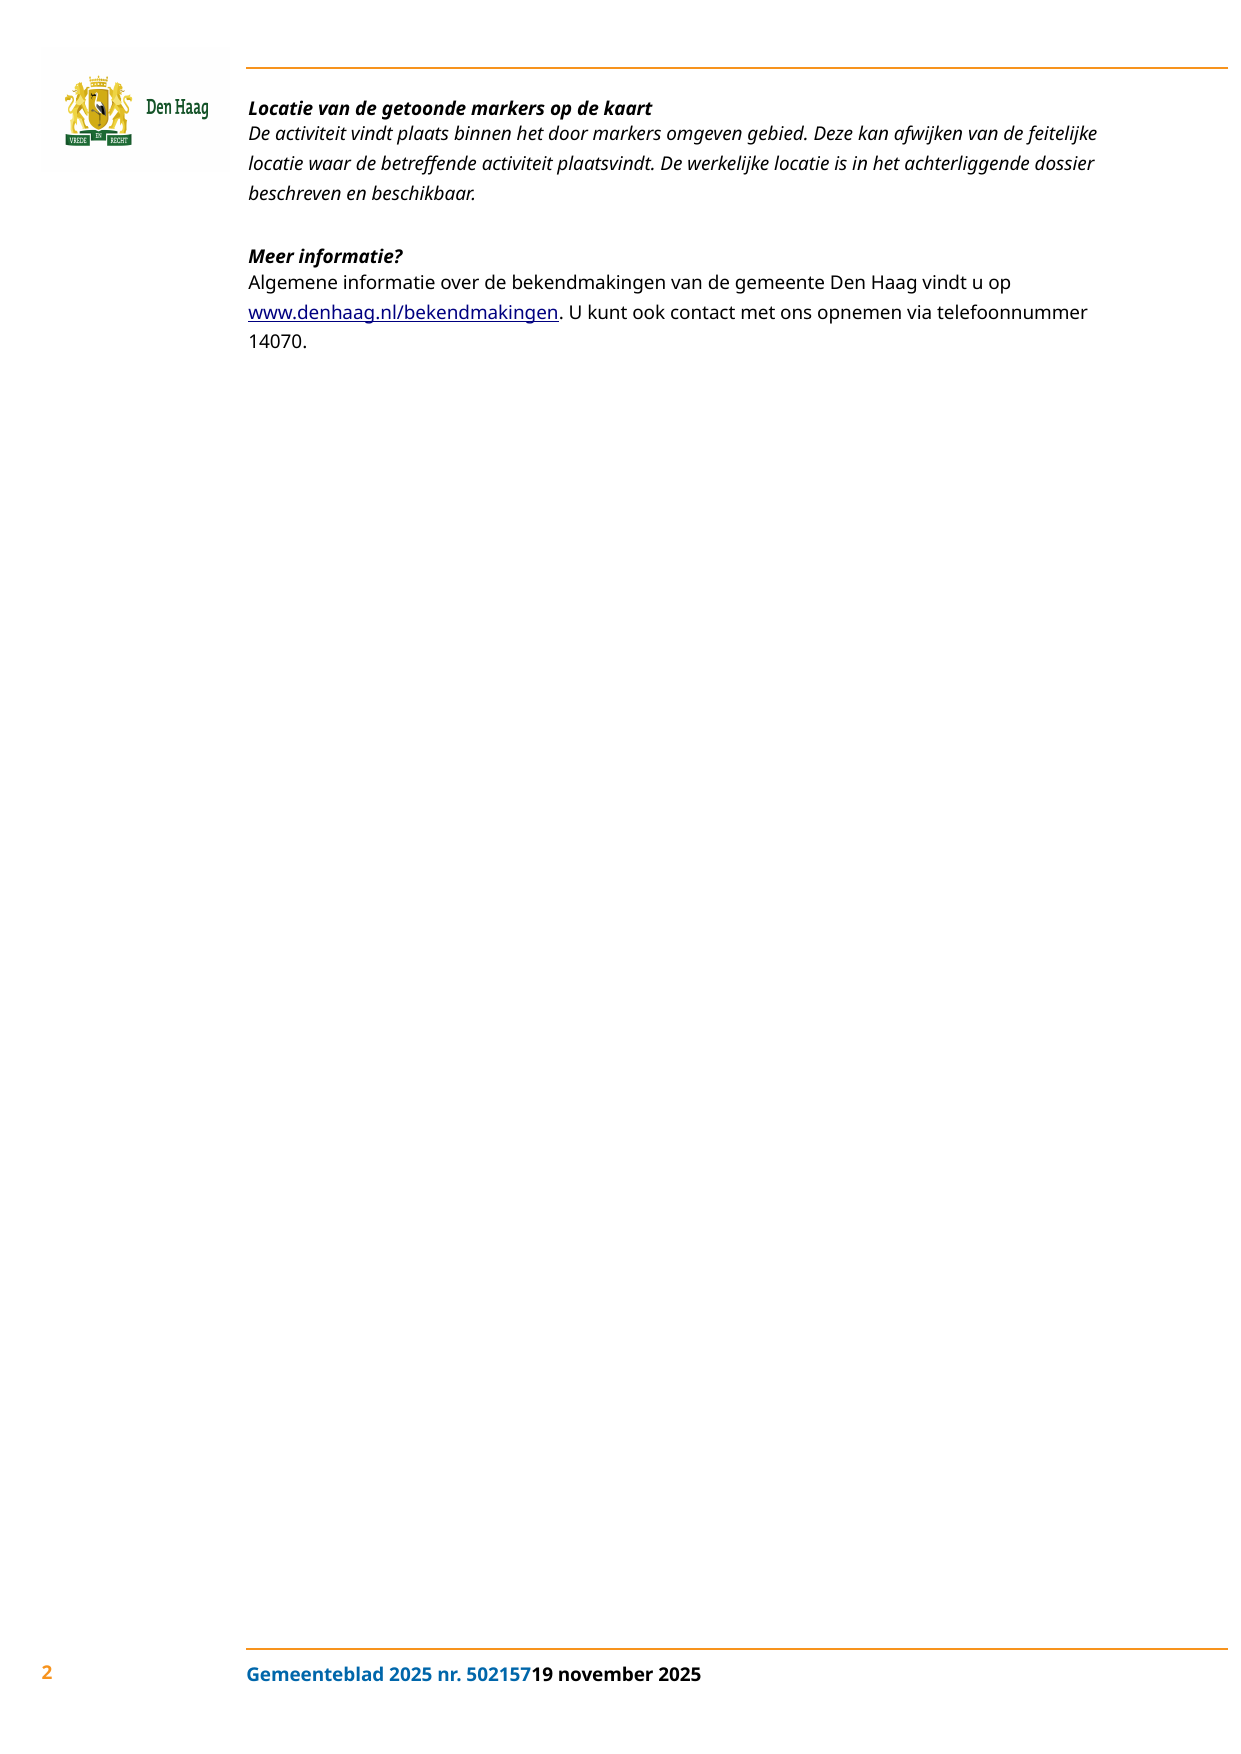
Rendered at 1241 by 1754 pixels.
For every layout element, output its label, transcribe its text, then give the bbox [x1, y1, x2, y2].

picture [41, 47, 231, 172]
text Meer informatie? [248, 244, 1152, 269]
text Locatie van de getoonde markers op de kaart [248, 95, 1152, 121]
text De activiteit vindt plaats binnen het door markers omgeven gebied. Deze kan afwijken van de feitelijke locatie waar de betreffende activiteit plaatsvindt. De werkelijke locatie is in het achterliggende dossier beschreven en beschikbaar. [248, 121, 1152, 205]
text Algemene informatie over de bekendmakingen van de gemeente Den Haag vindt u op www.denhaag.nl/bekendmakingen. U kunt ook contact met ons opnemen via telefoonnummer 14070. [248, 269, 1152, 354]
